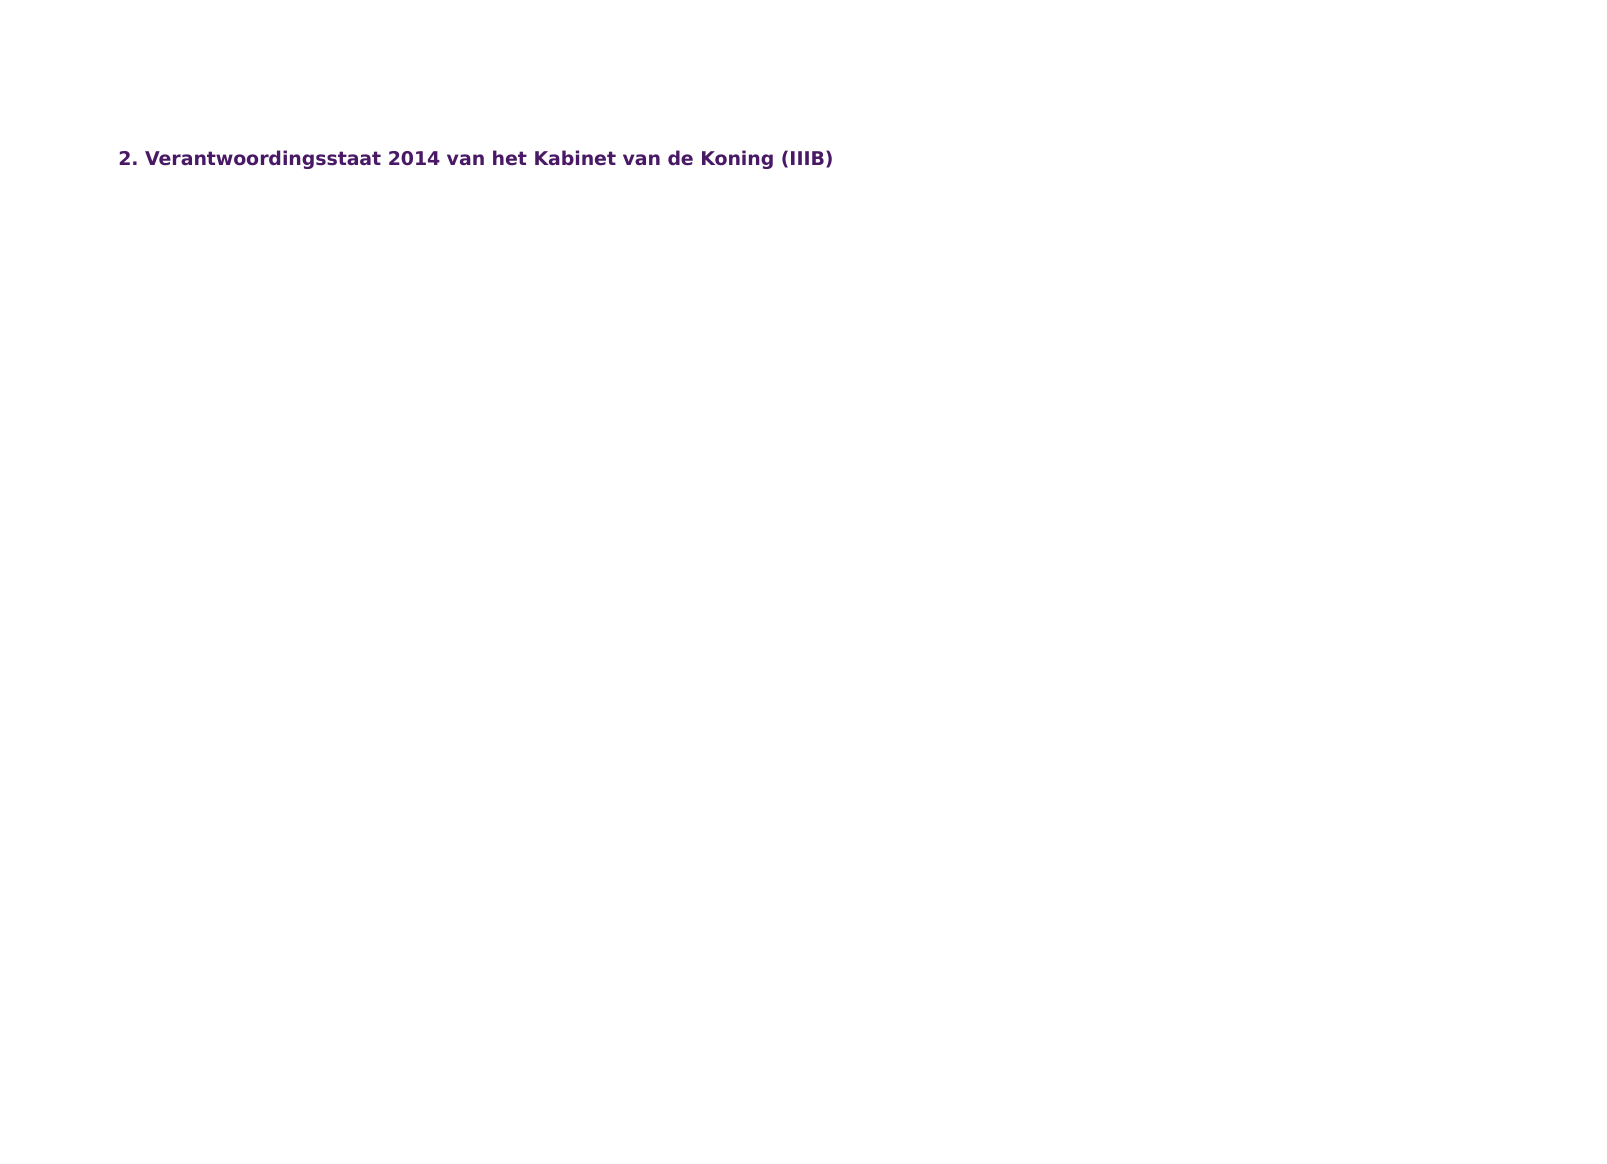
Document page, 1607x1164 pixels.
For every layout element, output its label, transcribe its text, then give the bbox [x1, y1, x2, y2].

subtitle 2. Verantwoordingsstaat 2014 van het Kabinet van de Koning (IIIB) [118, 148, 1488, 170]
